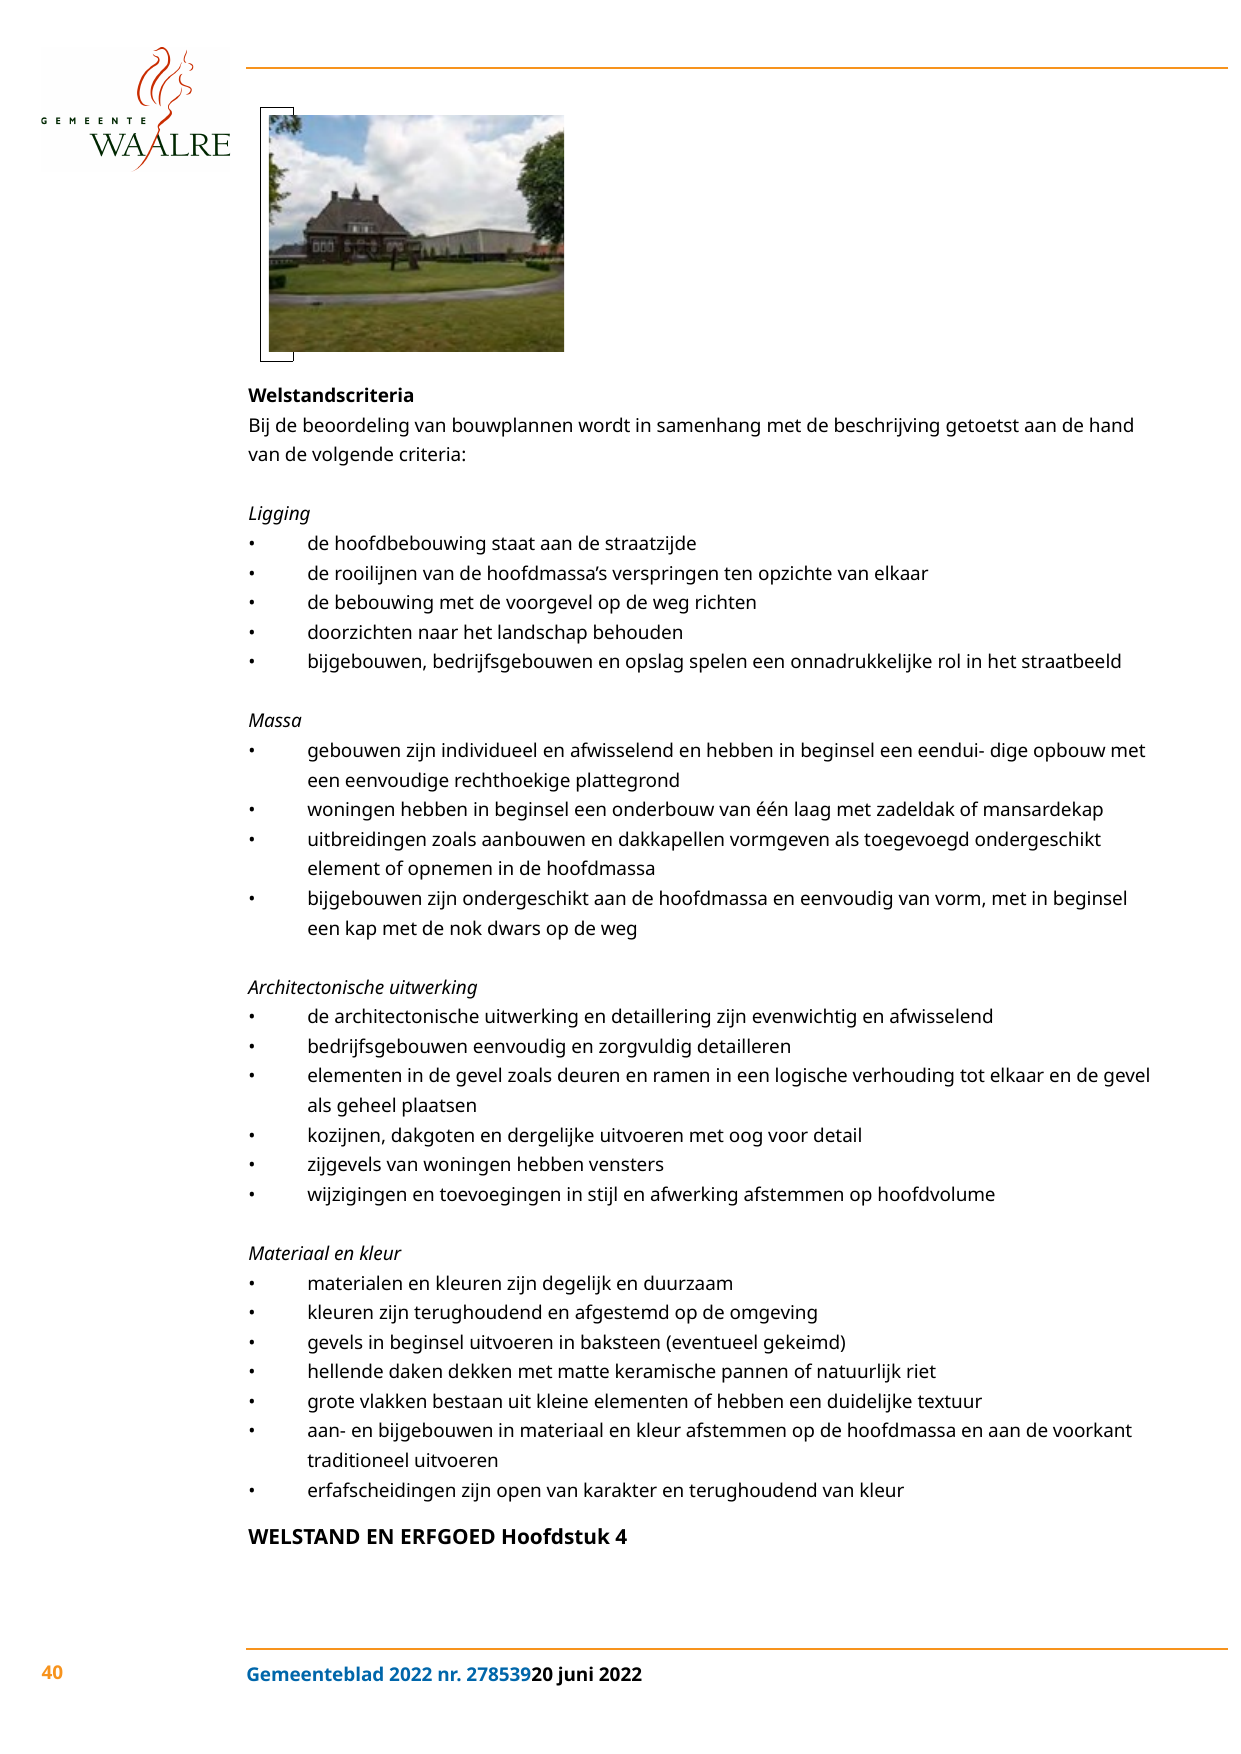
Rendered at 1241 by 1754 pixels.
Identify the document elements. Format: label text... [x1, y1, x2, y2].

text Architectonische uitwerking [248, 974, 1152, 999]
text Welstandscriteria [248, 382, 1152, 408]
list bijgebouwen, bedrijfsgebouwen en opslag spelen een onnadrukkelijke rol in het straatbeeld [248, 648, 1152, 674]
list grote vlakken bestaan uit kleine elementen of hebben een duidelijke textuur [248, 1388, 1152, 1414]
picture [268, 115, 565, 352]
text Massa [248, 708, 1152, 733]
list woningen hebben in beginsel een onderbouw van één laag met zadeldak of mansardekap [248, 796, 1152, 822]
list doorzichten naar het landschap behouden [248, 619, 1152, 644]
text WELSTAND EN ERFGOED Hoofdstuk 4 [248, 1522, 1152, 1551]
list erfafscheidingen zijn open van karakter en terughoudend van kleur [248, 1477, 1152, 1502]
picture [41, 47, 231, 172]
text Bij de beoordeling van bouwplannen wordt in samenhang met de beschrijving getoetst aan de hand van de volgende criteria: [248, 412, 1152, 467]
list de rooilijnen van de hoofdmassa’s verspringen ten opzichte van elkaar [248, 560, 1152, 585]
list wijzigingen en toevoegingen in stijl en afwerking afstemmen op hoofdvolume [248, 1181, 1152, 1207]
list gevels in beginsel uitvoeren in baksteen (eventueel gekeimd) [248, 1329, 1152, 1354]
list de bebouwing met de voorgevel op de weg richten [248, 589, 1152, 615]
list zijgevels van woningen hebben vensters [248, 1151, 1152, 1177]
list elementen in de gevel zoals deuren en ramen in een logische verhouding tot elkaar en de gevel als geheel plaatsen [248, 1063, 1152, 1118]
list kleuren zijn terughoudend en afgestemd op de omgeving [248, 1299, 1152, 1325]
list de architectonische uitwerking en detaillering zijn evenwichtig en afwisselend [248, 1003, 1152, 1029]
text Ligging [248, 501, 1152, 526]
list materialen en kleuren zijn degelijk en duurzaam [248, 1270, 1152, 1295]
list uitbreidingen zoals aanbouwen en dakkapellen vormgeven als toegevoegd ondergeschikt element of opnemen in de hoofdmassa [248, 826, 1152, 881]
list bijgebouwen zijn ondergeschikt aan de hoofdmassa en eenvoudig van vorm, met in beginsel een kap met de nok dwars op de weg [248, 885, 1152, 940]
list kozijnen, dakgoten en dergelijke uitvoeren met oog voor detail [248, 1122, 1152, 1147]
list gebouwen zijn individueel en afwisselend en hebben in beginsel een eendui- dige opbouw met een eenvoudige rechthoekige plattegrond [248, 737, 1152, 792]
list de hoofdbebouwing staat aan de straatzijde [248, 530, 1152, 556]
list hellende daken dekken met matte keramische pannen of natuurlijk riet [248, 1358, 1152, 1384]
text Materiaal en kleur [248, 1240, 1152, 1266]
list aan- en bijgebouwen in materiaal en kleur afstemmen op de hoofdmassa en aan de voorkant traditioneel uitvoeren [248, 1418, 1152, 1473]
list bedrijfsgebouwen eenvoudig en zorgvuldig detailleren [248, 1033, 1152, 1059]
